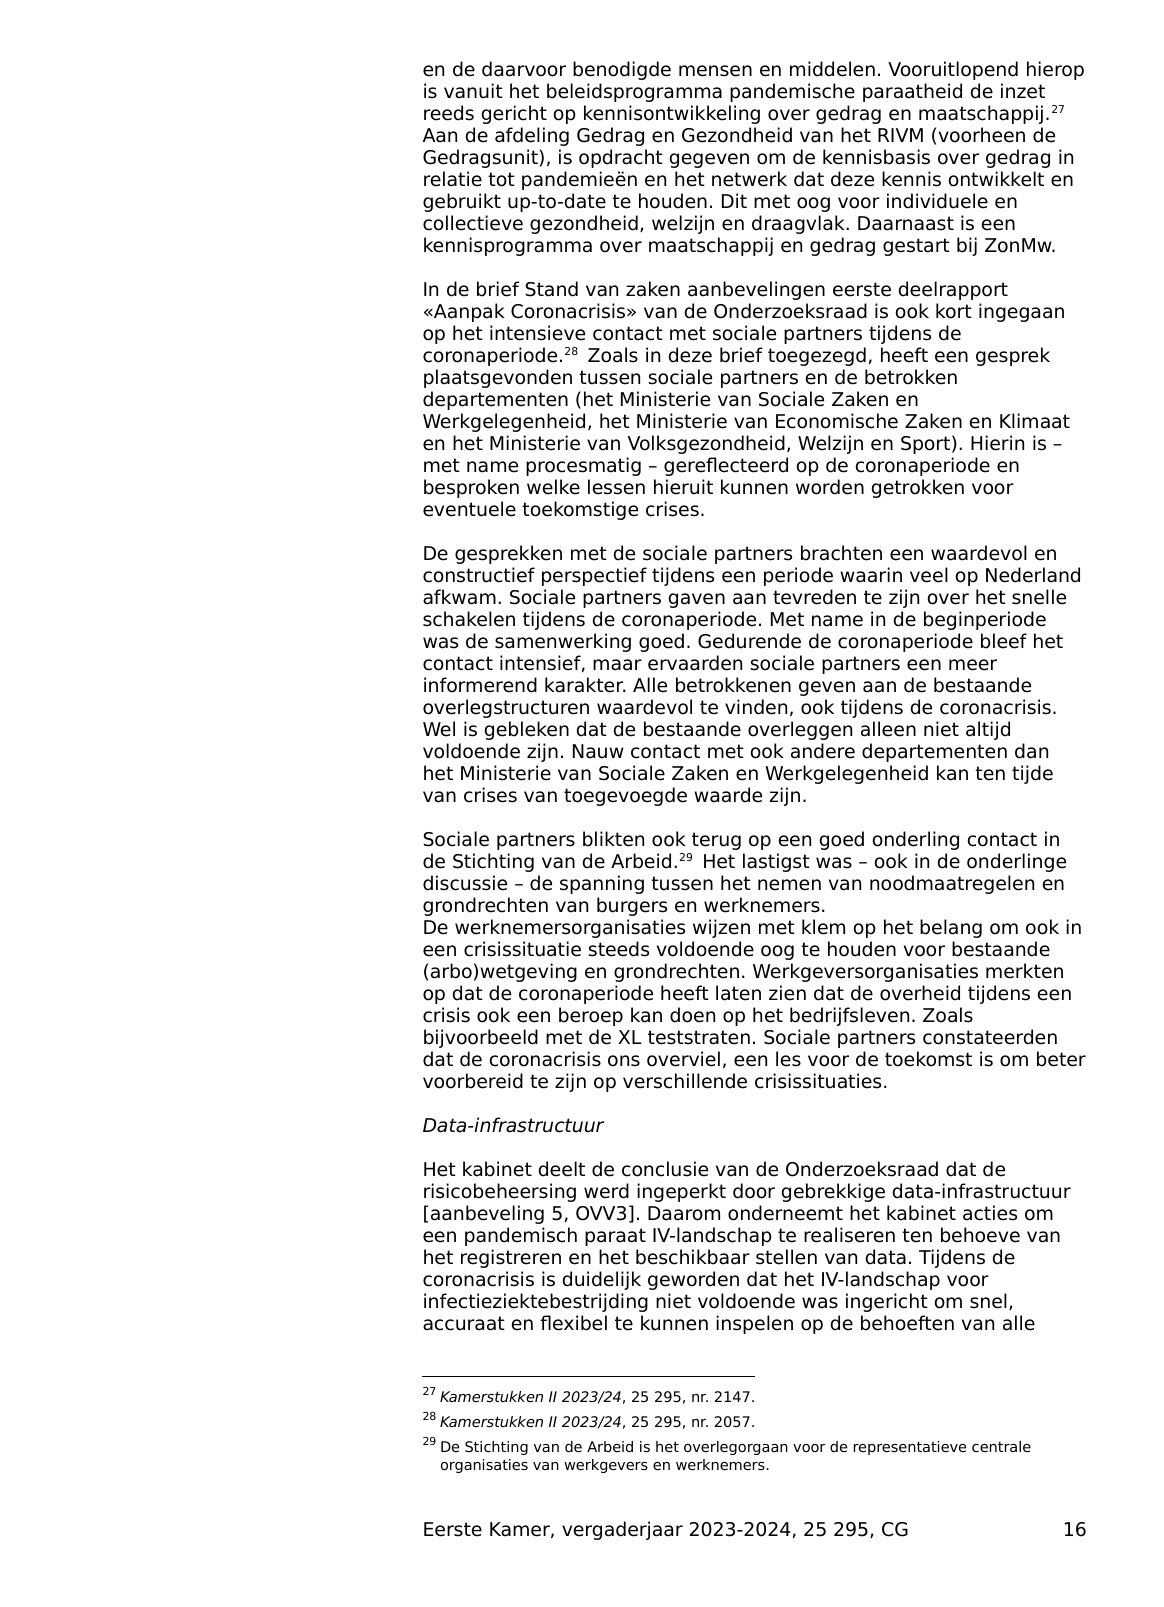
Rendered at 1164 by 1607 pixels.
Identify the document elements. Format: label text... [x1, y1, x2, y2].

text Sociale partners blikten ook terug op een goed onderling contact in de Stichting van de Arbeid. Het lastigst was – ook in de onderlinge discussie – de spanning tussen het nemen van noodmaatregelen en grondrechten van burgers en werknemers. [422, 829, 1087, 917]
subtitle Data-infrastructuur [422, 1115, 1087, 1137]
text De werknemersorganisaties wijzen met klem op het belang om ook in een crisissituatie steeds voldoende oog te houden voor bestaande (arbo)wetgeving en grondrechten. Werkgeversorganisaties merkten op dat de coronaperiode heeft laten zien dat de overheid tijdens een crisis ook een beroep kan doen op het bedrijfsleven. Zoals bijvoorbeeld met de XL teststraten. Sociale partners constateerden dat de coronacrisis ons overviel, een les voor de toekomst is om beter voorbereid te zijn op verschillende crisissituaties. [422, 917, 1087, 1093]
text Kamerstukken II 2023/24, 25 295, nr. 2147. [422, 1385, 1087, 1407]
text en de daarvoor benodigde mensen en middelen. Vooruitlopend hierop is vanuit het beleidsprogramma pandemische paraatheid de inzet reeds gericht op kennisontwikkeling over gedrag en maatschappij. Aan de afdeling Gedrag en Gezondheid van het RIVM (voorheen de Gedragsunit), is opdracht gegeven om de kennisbasis over gedrag in relatie tot pandemieën en het netwerk dat deze kennis ontwikkelt en gebruikt up-to-date te houden. Dit met oog voor individuele en collectieve gezondheid, welzijn en draagvlak. Daarnaast is een kennisprogramma over maatschappij en gedrag gestart bij ZonMw. [422, 59, 1087, 257]
text De gesprekken met de sociale partners brachten een waardevol en constructief perspectief tijdens een periode waarin veel op Nederland afkwam. Sociale partners gaven aan tevreden te zijn over het snelle schakelen tijdens de coronaperiode. Met name in de beginperiode was de samenwerking goed. Gedurende de coronaperiode bleef het contact intensief, maar ervaarden sociale partners een meer informerend karakter. Alle betrokkenen geven aan de bestaande overlegstructuren waardevol te vinden, ook tijdens de coronacrisis. Wel is gebleken dat de bestaande overleggen alleen niet altijd voldoende zijn. Nauw contact met ook andere departementen dan het Ministerie van Sociale Zaken en Werkgelegenheid kan ten tijde van crises van toegevoegde waarde zijn. [422, 543, 1087, 807]
text De Stichting van de Arbeid is het overlegorgaan voor de representatieve centrale organisaties van werkgevers en werknemers. [422, 1435, 1087, 1474]
text Het kabinet deelt de conclusie van de Onderzoeksraad dat de risicobeheersing werd ingeperkt door gebrekkige data-infrastructuur [aanbeveling 5, OVV3]. Daarom onderneemt het kabinet acties om een pandemisch paraat IV-landschap te realiseren ten behoeve van het registreren en het beschikbaar stellen van data. Tijdens de coronacrisis is duidelijk geworden dat het IV-landschap voor infectieziektebestrijding niet voldoende was ingericht om snel, accuraat en flexibel te kunnen inspelen op de behoeften van alle [422, 1159, 1087, 1335]
text Kamerstukken II 2023/24, 25 295, nr. 2057. [422, 1410, 1087, 1432]
text In de brief Stand van zaken aanbevelingen eerste deelrapport «Aanpak Coronacrisis» van de Onderzoeksraad is ook kort ingegaan op het intensieve contact met sociale partners tijdens de coronaperiode. Zoals in deze brief toegezegd, heeft een gesprek plaatsgevonden tussen sociale partners en de betrokken departementen (het Ministerie van Sociale Zaken en Werkgelegenheid, het Ministerie van Economische Zaken en Klimaat en het Ministerie van Volksgezondheid, Welzijn en Sport). Hierin is – met name procesmatig – gereflecteerd op de coronaperiode en besproken welke lessen hieruit kunnen worden getrokken voor eventuele toekomstige crises. [422, 279, 1087, 521]
